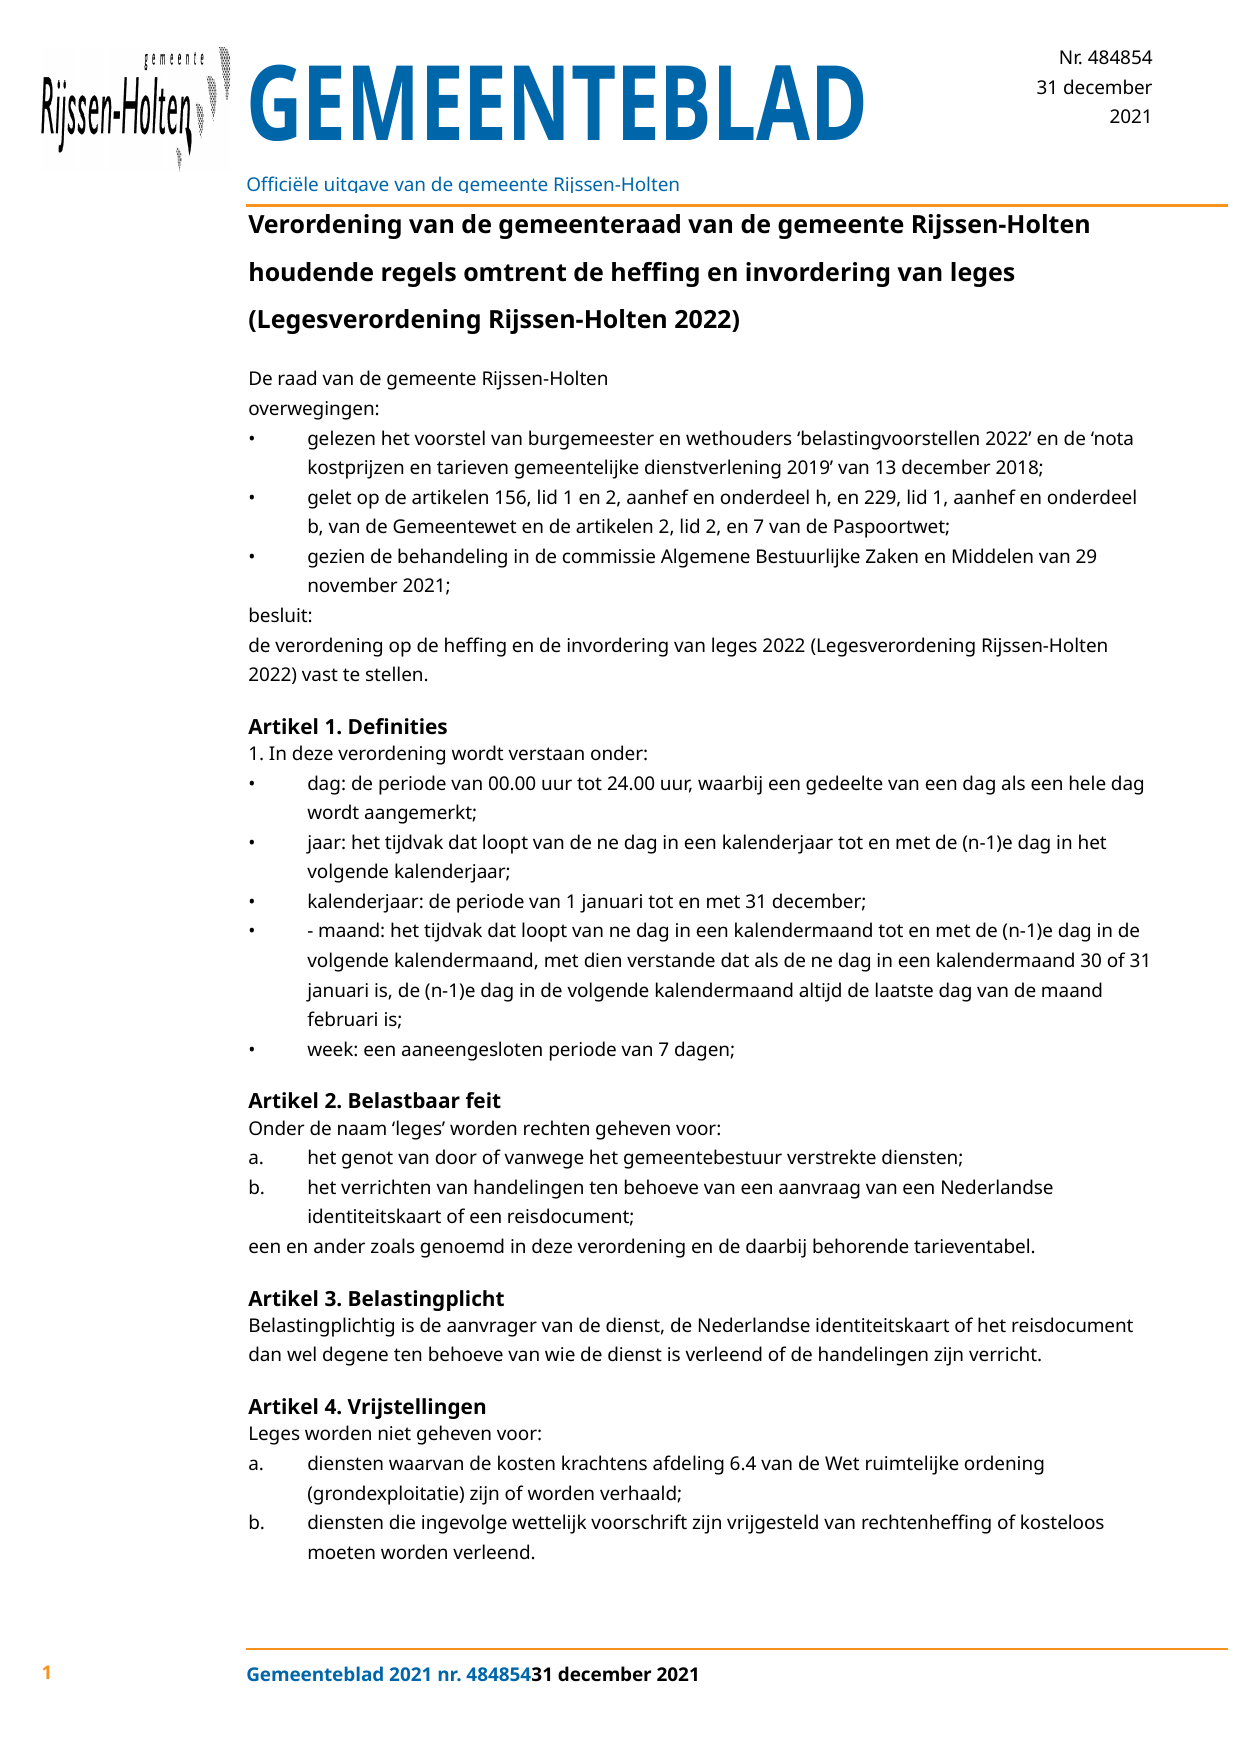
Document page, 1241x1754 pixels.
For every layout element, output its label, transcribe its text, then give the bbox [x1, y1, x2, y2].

list gelezen het voorstel van burgemeester en wethouders ‘belastingvoorstellen 2022’ en de ‘nota kostprijzen en tarieven gemeentelijke dienstverlening 2019’ van 13 december 2018; [248, 425, 1152, 480]
list - maand: het tijdvak dat loopt van ne dag in een kalendermaand tot en met de (n-1)e dag in de volgende kalendermaand, met dien verstande dat als de ne dag in een kalendermaand 30 of 31 januari is, de (n-1)e dag in de volgende kalendermaand altijd de laatste dag van de maand februari is; [248, 918, 1152, 1032]
text besluit: [248, 602, 1152, 628]
text overwegingen: [248, 395, 1152, 421]
text Verordening van de gemeenteraad van de gemeente Rijssen-Holten houdende regels omtrent de heffing en invordering van leges (Legesverordening Rijssen-Holten 2022) [248, 207, 1152, 336]
list dag: de periode van 00.00 uur tot 24.00 uur, waarbij een gedeelte van een dag als een hele dag wordt aangemerkt; [248, 770, 1152, 825]
list kalenderjaar: de periode van 1 januari tot en met 31 december; [248, 888, 1152, 914]
list gelet op de artikelen 156, lid 1 en 2, aanhef en onderdeel h, en 229, lid 1, aanhef en onderdeel b, van de Gemeentewet en de artikelen 2, lid 2, en 7 van de Paspoortwet; [248, 484, 1152, 539]
text een en ander zoals genoemd in deze verordening en de daarbij behorende tarieventabel. [248, 1233, 1152, 1259]
text De raad van de gemeente Rijssen-Holten [248, 366, 1152, 391]
text Artikel 3. Belastingplicht [248, 1284, 1152, 1312]
text Leges worden niet geheven voor: [248, 1421, 1152, 1446]
picture [41, 47, 231, 172]
text Artikel 2. Belastbaar feit [248, 1086, 1152, 1115]
text 1. In deze verordening wordt verstaan onder: [248, 740, 1152, 766]
list diensten waarvan de kosten krachtens afdeling 6.4 van de Wet ruimtelijke ordening (grondexploitatie) zijn of worden verhaald; [248, 1450, 1152, 1505]
list het genot van door of vanwege het gemeentebestuur verstrekte diensten; [248, 1144, 1152, 1170]
list jaar: het tijdvak dat loopt van de ne dag in een kalenderjaar tot en met de (n-1)e dag in het volgende kalenderjaar; [248, 829, 1152, 884]
text Artikel 4. Vrijstellingen [248, 1392, 1152, 1421]
list het verrichten van handelingen ten behoeve van een aanvraag van een Nederlandse identiteitskaart of een reisdocument; [248, 1174, 1152, 1229]
list gezien de behandeling in de commissie Algemene Bestuurlijke Zaken en Middelen van 29 november 2021; [248, 543, 1152, 598]
text Artikel 1. Definities [248, 712, 1152, 740]
text Onder de naam ‘leges’ worden rechten geheven voor: [248, 1115, 1152, 1141]
text de verordening op de heffing en de invordering van leges 2022 (Legesverordening Rijssen-Holten 2022) vast te stellen. [248, 632, 1152, 687]
list diensten die ingevolge wettelijk voorschrift zijn vrijgesteld van rechtenheffing of kosteloos moeten worden verleend. [248, 1509, 1152, 1564]
list week: een aaneengesloten periode van 7 dagen; [248, 1036, 1152, 1062]
text Belastingplichtig is de aanvrager van de dienst, de Nederlandse identiteitskaart of het reisdocument dan wel degene ten behoeve van wie de dienst is verleend of de handelingen zijn verricht. [248, 1312, 1152, 1367]
